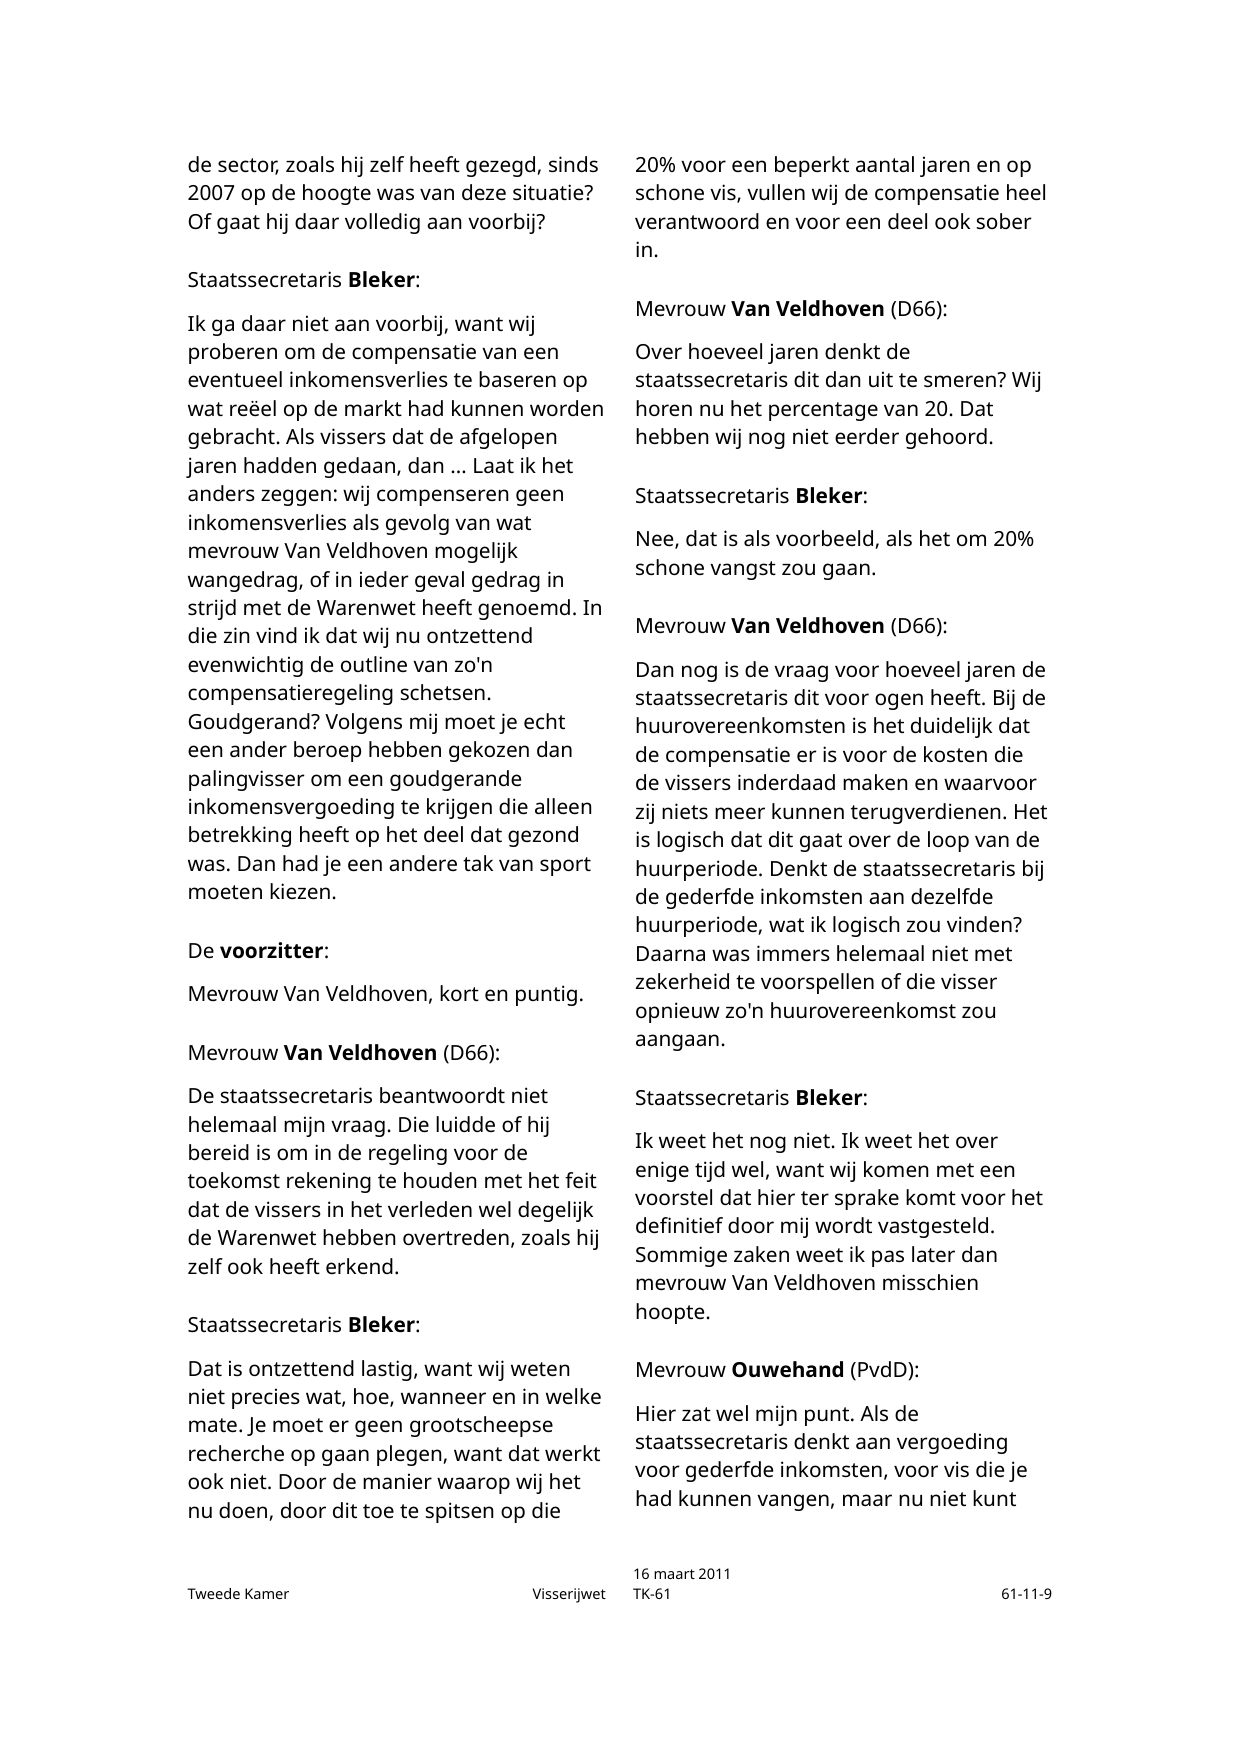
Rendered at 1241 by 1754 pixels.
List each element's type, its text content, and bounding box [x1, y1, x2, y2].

text Dan nog is de vraag voor hoeveel jaren de staatssecretaris dit voor ogen heeft. Bij de huurovereenkomsten is het duidelijk dat de compensatie er is voor de kosten die de vissers inderdaad maken en waarvoor zij niets meer kunnen terugverdienen. Het is logisch dat dit gaat over de loop van de huurperiode. Denkt de staatssecretaris bij de gederfde inkomsten aan dezelfde huurperiode, wat ik logisch zou vinden? Daarna was immers helemaal niet met zekerheid te voorspellen of die visser opnieuw zo'n huurovereenkomst zou aangaan. [635, 655, 1053, 1053]
text Over hoeveel jaren denkt de staatssecretaris dit dan uit te smeren? Wij horen nu het percentage van 20. Dat hebben wij nog niet eerder gehoord. [635, 337, 1053, 451]
text Dat is ontzettend lastig, want wij weten niet precies wat, hoe, wanneer en in welke mate. Je moet er geen grootscheepse recherche op gaan plegen, want dat werkt ook niet. Door de manier waarop wij het nu doen, door dit toe te spitsen op die [187, 1354, 605, 1524]
text Staatssecretaris Bleker: [187, 1310, 605, 1339]
text De voorzitter: [187, 936, 605, 964]
text 20% voor een beperkt aantal jaren en op schone vis, vullen wij de compensatie heel verantwoord en voor een deel ook sober in. [635, 150, 1053, 264]
text Ik ga daar niet aan voorbij, want wij proberen om de compensatie van een eventueel inkomensverlies te baseren op wat reëel op de markt had kunnen worden gebracht. Als vissers dat de afgelopen jaren hadden gedaan, dan … Laat ik het anders zeggen: wij compenseren geen inkomensverlies als gevolg van wat mevrouw Van Veldhoven mogelijk wangedrag, of in ieder geval gedrag in strijd met de Warenwet heeft genoemd. In die zin vind ik dat wij nu ontzettend evenwichtig de outline van zo'n compensatieregeling schetsen. Goudgerand? Volgens mij moet je echt een ander beroep hebben gekozen dan palingvisser om een goudgerande inkomensvergoeding te krijgen die alleen betrekking heeft op het deel dat gezond was. Dan had je een andere tak van sport moeten kiezen. [187, 309, 605, 906]
text Mevrouw Van Veldhoven (D66): [635, 294, 1053, 322]
text Mevrouw Van Veldhoven (D66): [635, 611, 1053, 640]
text Mevrouw Van Veldhoven, kort en puntig. [187, 979, 605, 1008]
text Mevrouw Ouwehand (PvdD): [635, 1355, 1053, 1384]
text Staatssecretaris Bleker: [635, 1083, 1053, 1111]
text Hier zat wel mijn punt. Als de staatssecretaris denkt aan vergoeding voor gederfde inkomsten, voor vis die je had kunnen vangen, maar nu niet kunt [635, 1399, 1053, 1512]
text de sector, zoals hij zelf heeft gezegd, sinds 2007 op de hoogte was van deze situatie? Of gaat hij daar volledig aan voorbij? [187, 150, 605, 235]
text Nee, dat is als voorbeeld, als het om 20% schone vangst zou gaan. [635, 524, 1053, 581]
text Staatssecretaris Bleker: [187, 265, 605, 294]
text Mevrouw Van Veldhoven (D66): [187, 1038, 605, 1066]
text Ik weet het nog niet. Ik weet het over enige tijd wel, want wij komen met een voorstel dat hier ter sprake komt voor het definitief door mij wordt vastgesteld. Sommige zaken weet ik pas later dan mevrouw Van Veldhoven misschien hoopte. [635, 1126, 1053, 1325]
text Staatssecretaris Bleker: [635, 481, 1053, 509]
text De staatssecretaris beantwoordt niet helemaal mijn vraag. Die luidde of hij bereid is om in de regeling voor de toekomst rekening te houden met het feit dat de vissers in het verleden wel degelijk de Warenwet hebben overtreden, zoals hij zelf ook heeft erkend. [187, 1081, 605, 1280]
